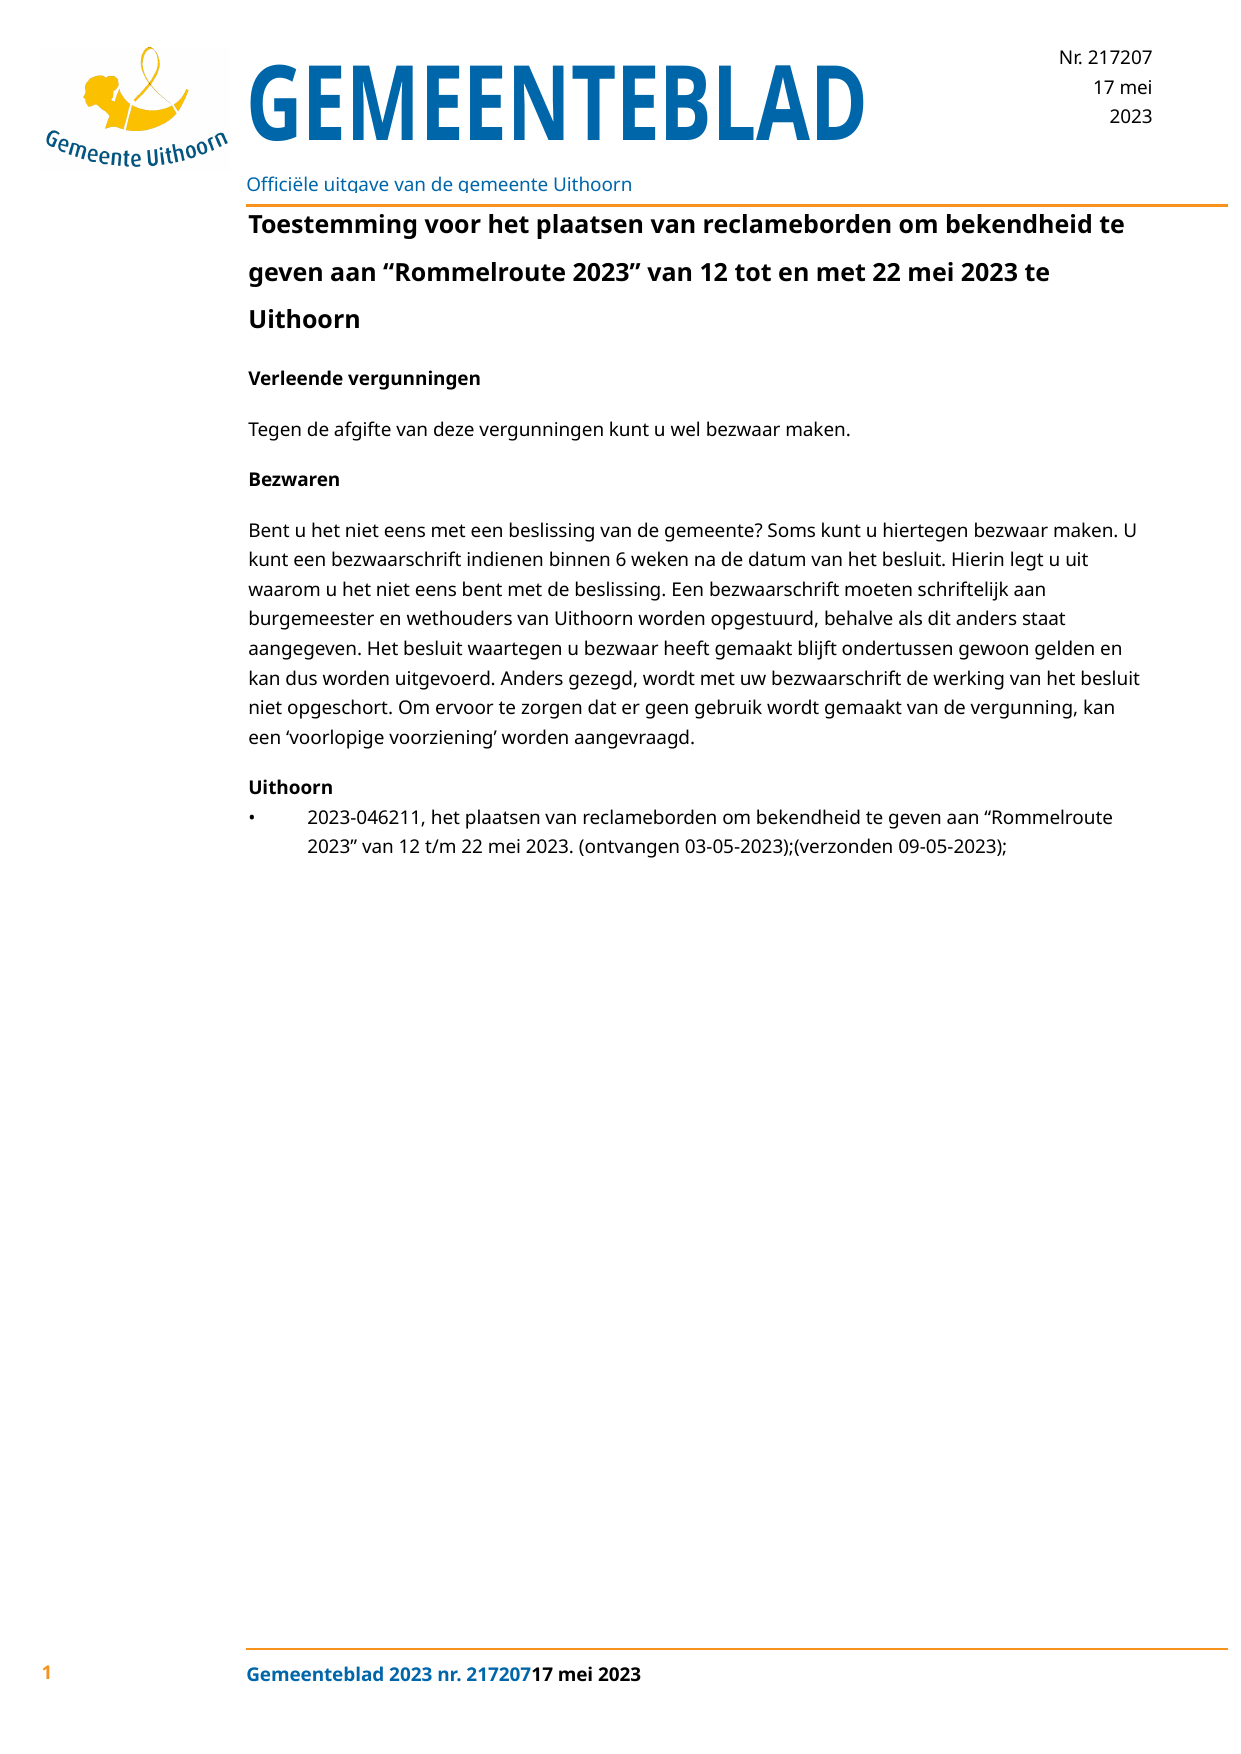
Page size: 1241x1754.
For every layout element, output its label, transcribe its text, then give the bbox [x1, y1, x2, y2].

text Bezwaren [248, 466, 1152, 492]
text Uithoorn [248, 774, 1152, 800]
text Verleende vergunningen [248, 366, 1152, 391]
text Toestemming voor het plaatsen van reclameborden om bekendheid te geven aan “Rommelroute 2023” van 12 tot en met 22 mei 2023 te Uithoorn [248, 207, 1152, 336]
text Bent u het niet eens met een beslissing van de gemeente? Soms kunt u hiertegen bezwaar maken. U kunt een bezwaarschrift indienen binnen 6 weken na de datum van het besluit. Hierin legt u uit waarom u het niet eens bent met de beslissing. Een bezwaarschrift moeten schriftelijk aan burgemeester en wethouders van Uithoorn worden opgestuurd, behalve als dit anders staat aangegeven. Het besluit waartegen u bezwaar heeft gemaakt blijft ondertussen gewoon gelden en kan dus worden uitgevoerd. Anders gezegd, wordt met uw bezwaarschrift de werking van het besluit niet opgeschort. Om ervoor te zorgen dat er geen gebruik wordt gemaakt van de vergunning, kan een ‘voorlopige voorziening’ worden aangevraagd. [248, 517, 1152, 749]
text Tegen de afgifte van deze vergunningen kunt u wel bezwaar maken. [248, 416, 1152, 442]
picture [41, 47, 231, 172]
list 2023-046211, het plaatsen van reclameborden om bekendheid te geven aan “Rommelroute 2023” van 12 t/m 22 mei 2023. (ontvangen 03-05-2023);(verzonden 09-05-2023); [248, 804, 1152, 859]
